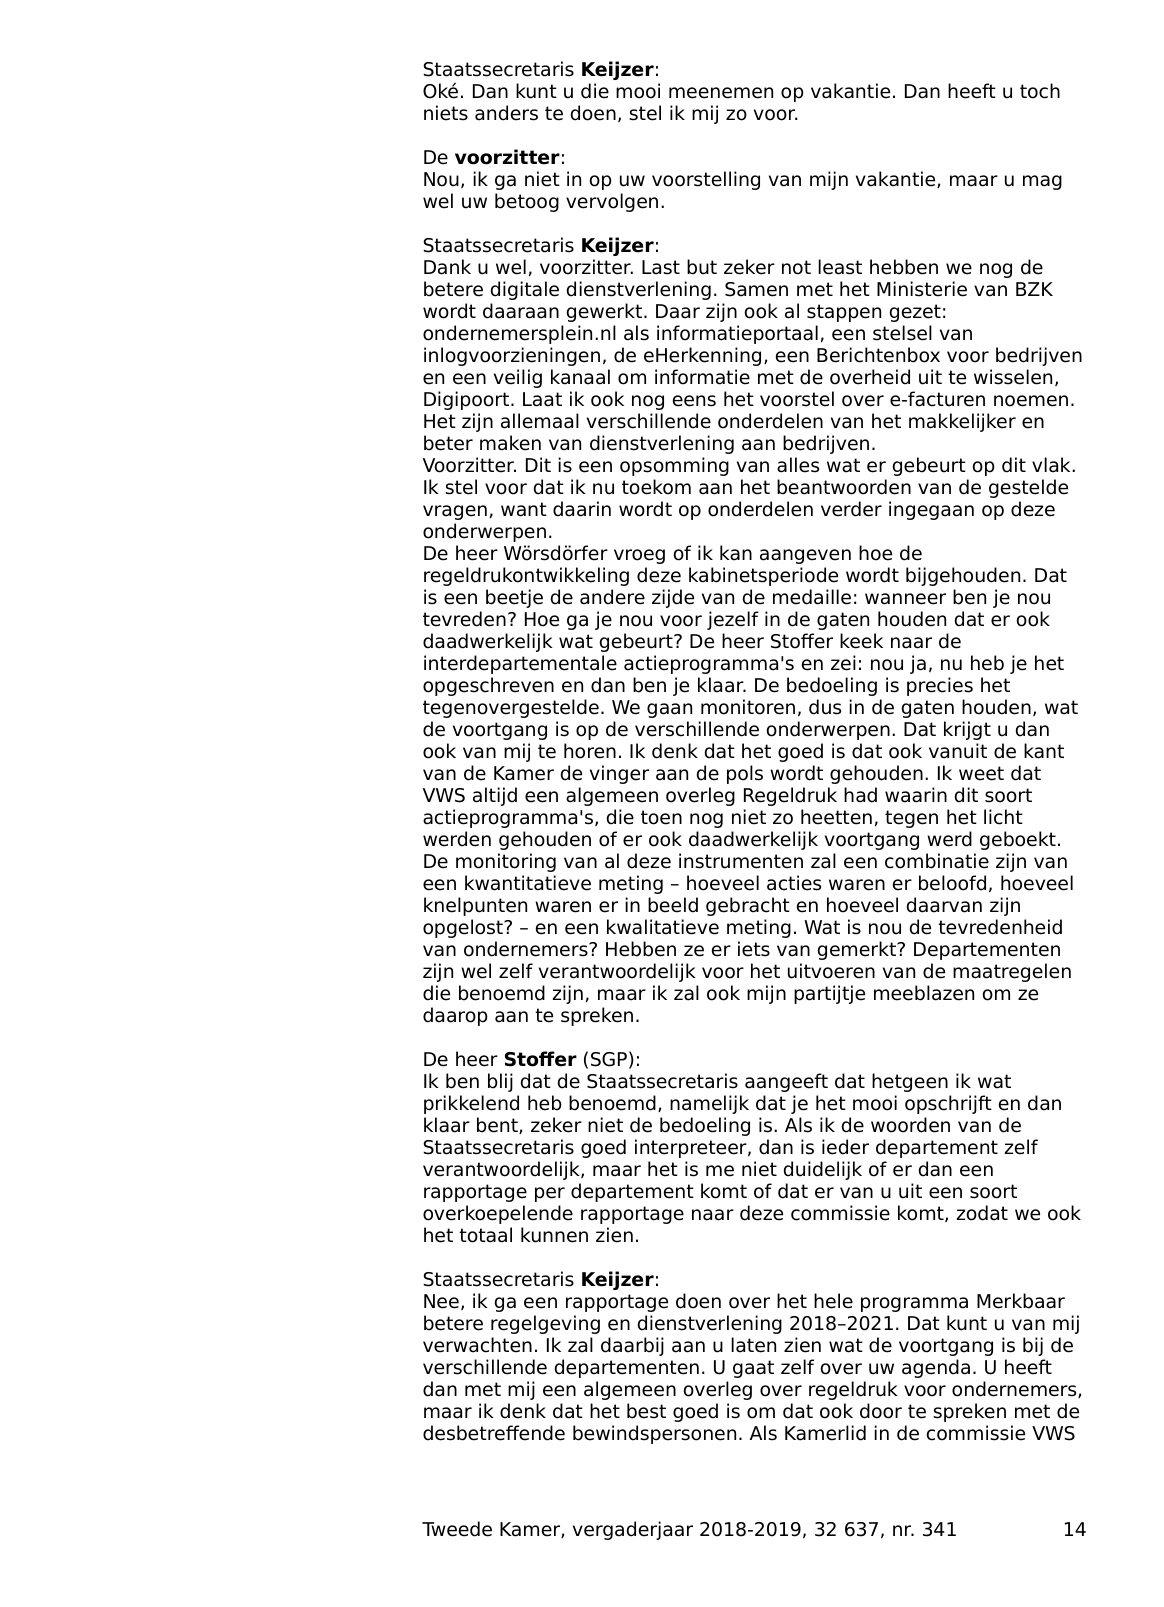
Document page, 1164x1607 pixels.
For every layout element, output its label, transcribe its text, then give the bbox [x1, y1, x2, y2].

text Dank u wel, voorzitter. Last but zeker not least hebben we nog de betere digitale dienstverlening. Samen met het Ministerie van BZK wordt daaraan gewerkt. Daar zijn ook al stappen gezet: ondernemersplein.nl als informatieportaal, een stelsel van inlogvoorzieningen, de eHerkenning, een Berichtenbox voor bedrijven en een veilig kanaal om informatie met de overheid uit te wisselen, Digipoort. Laat ik ook nog eens het voorstel over e-facturen noemen. Het zijn allemaal verschillende onderdelen van het makkelijker en beter maken van dienstverlening aan bedrijven. [422, 257, 1087, 455]
text Voorzitter. Dit is een opsomming van alles wat er gebeurt op dit vlak. Ik stel voor dat ik nu toekom aan het beantwoorden van de gestelde vragen, want daarin wordt op onderdelen verder ingegaan op deze onderwerpen. [422, 455, 1087, 543]
text Nou, ik ga niet in op uw voorstelling van mijn vakantie, maar u mag wel uw betoog vervolgen. [422, 169, 1087, 213]
text Oké. Dan kunt u die mooi meenemen op vakantie. Dan heeft u toch niets anders te doen, stel ik mij zo voor. [422, 81, 1087, 125]
text Staatssecretaris Keijzer: [422, 1269, 1087, 1291]
text Staatssecretaris Keijzer: [422, 59, 1087, 81]
text Nee, ik ga een rapportage doen over het hele programma Merkbaar betere regelgeving en dienstverlening 2018–2021. Dat kunt u van mij verwachten. Ik zal daarbij aan u laten zien wat de voortgang is bij de verschillende departementen. U gaat zelf over uw agenda. U heeft dan met mij een algemeen overleg over regeldruk voor ondernemers, maar ik denk dat het best goed is om dat ook door te spreken met de desbetreffende bewindspersonen. Als Kamerlid in de commissie VWS [422, 1291, 1087, 1444]
text De voorzitter: [422, 147, 1087, 169]
text De heer Stoffer (SGP): [422, 1049, 1087, 1071]
text Staatssecretaris Keijzer: [422, 235, 1087, 257]
text De heer Wörsdörfer vroeg of ik kan aangeven hoe de regeldrukontwikkeling deze kabinetsperiode wordt bijgehouden. Dat is een beetje de andere zijde van de medaille: wanneer ben je nou tevreden? Hoe ga je nou voor jezelf in de gaten houden dat er ook daadwerkelijk wat gebeurt? De heer Stoffer keek naar de interdepartementale actieprogramma's en zei: nou ja, nu heb je het opgeschreven en dan ben je klaar. De bedoeling is precies het tegenovergestelde. We gaan monitoren, dus in de gaten houden, wat de voortgang is op de verschillende onderwerpen. Dat krijgt u dan ook van mij te horen. Ik denk dat het goed is dat ook vanuit de kant van de Kamer de vinger aan de pols wordt gehouden. Ik weet dat VWS altijd een algemeen overleg Regeldruk had waarin dit soort actieprogramma's, die toen nog niet zo heetten, tegen het licht werden gehouden of er ook daadwerkelijk voortgang werd geboekt. De monitoring van al deze instrumenten zal een combinatie zijn van een kwantitatieve meting – hoeveel acties waren er beloofd, hoeveel knelpunten waren er in beeld gebracht en hoeveel daarvan zijn opgelost? – en een kwalitatieve meting. Wat is nou de tevredenheid van ondernemers? Hebben ze er iets van gemerkt? Departementen zijn wel zelf verantwoordelijk voor het uitvoeren van de maatregelen die benoemd zijn, maar ik zal ook mijn partijtje meeblazen om ze daarop aan te spreken. [422, 543, 1087, 1027]
text Ik ben blij dat de Staatssecretaris aangeeft dat hetgeen ik wat prikkelend heb benoemd, namelijk dat je het mooi opschrijft en dan klaar bent, zeker niet de bedoeling is. Als ik de woorden van de Staatssecretaris goed interpreteer, dan is ieder departement zelf verantwoordelijk, maar het is me niet duidelijk of er dan een rapportage per departement komt of dat er van u uit een soort overkoepelende rapportage naar deze commissie komt, zodat we ook het totaal kunnen zien. [422, 1071, 1087, 1247]
